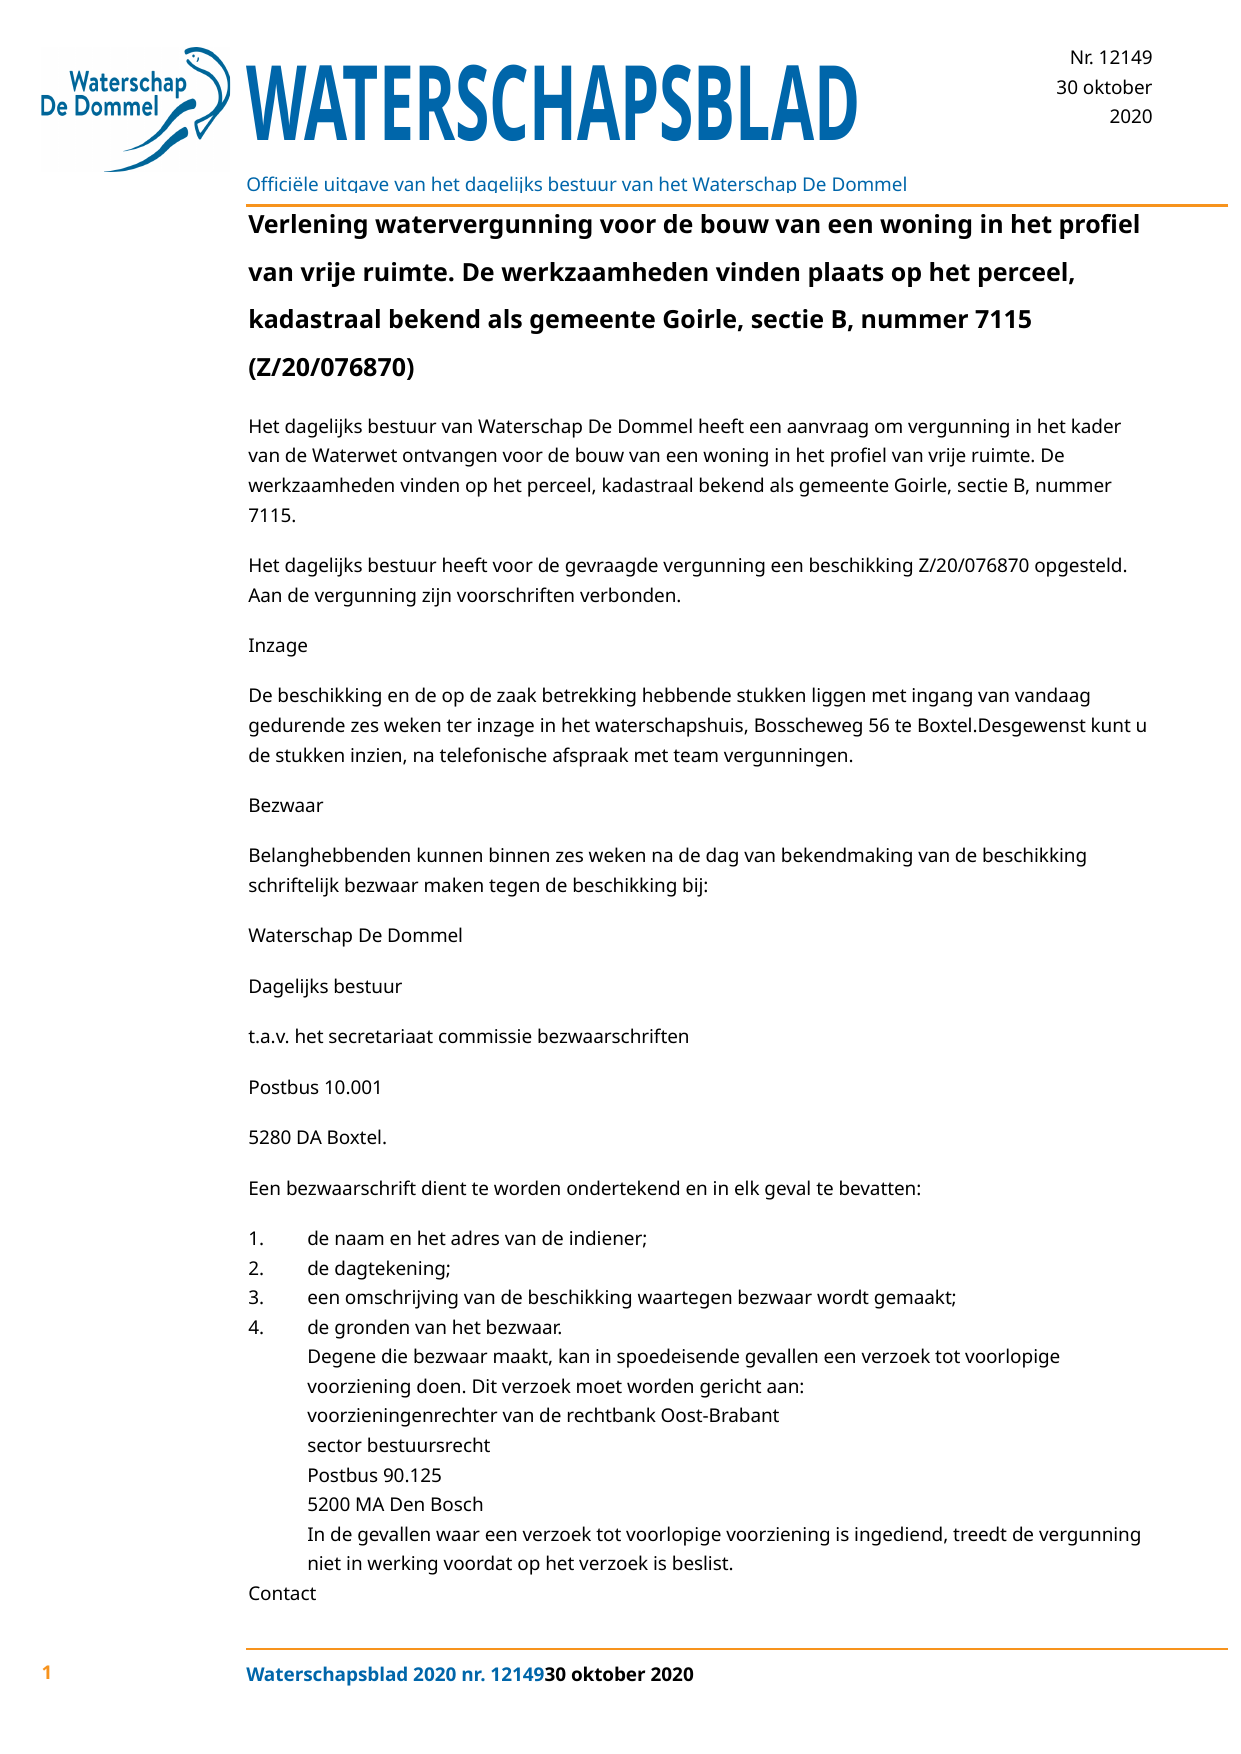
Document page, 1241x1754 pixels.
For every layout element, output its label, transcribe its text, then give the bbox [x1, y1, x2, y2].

text Waterschap De Dommel [248, 923, 1152, 948]
picture [204, 47, 231, 76]
list de naam en het adres van de indiener; [248, 1225, 1152, 1251]
picture [198, 118, 210, 131]
list een omschrijving van de beschikking waartegen bezwaar wordt gemaakt; [248, 1284, 1152, 1310]
text Verlening watervergunning voor de bouw van een woning in het profiel van vrije ruimte. De werkzaamheden vinden plaats op het perceel, kadastraal bekend als gemeente Goirle, sectie B, nummer 7115 (Z/20/076870) [248, 207, 1152, 384]
list 5200 MA Den Bosch [248, 1491, 1152, 1517]
list Degene die bezwaar maakt, kan in spoedeisende gevallen een verzoek tot voorlopige voorziening doen. Dit verzoek moet worden gericht aan: [248, 1343, 1152, 1399]
picture [45, 99, 51, 111]
text Contact [248, 1580, 1152, 1606]
text Dagelijks bestuur [248, 973, 1152, 999]
list In de gevallen waar een verzoek tot voorlopige voorziening is ingediend, treedt de vergunning niet in werking voordat op het verzoek is beslist. [248, 1521, 1152, 1576]
text t.a.v. het secretariaat commissie bezwaarschriften [248, 1023, 1152, 1049]
list de dagtekening; [248, 1255, 1152, 1281]
list sector bestuursrecht [248, 1432, 1152, 1458]
list voorzieningenrechter van de rechtbank Oost-Brabant [248, 1403, 1152, 1428]
text Postbus 10.001 [248, 1074, 1152, 1100]
text De beschikking en de op de zaak betrekking hebbende stukken liggen met ingang van vandaag gedurende zes weken ter inzage in het waterschapshuis, Bosscheweg 56 te Boxtel.Desgewenst kunt u de stukken inzien, na telefonische afspraak met team vergunningen. [248, 683, 1152, 768]
text Bezwaar [248, 792, 1152, 818]
text Het dagelijks bestuur van Waterschap De Dommel heeft een aanvraag om vergunning in het kader van de Waterwet ontvangen voor de bouw van een woning in het profiel van vrije ruimte. De werkzaamheden vinden op het perceel, kadastraal bekend als gemeente Goirle, sectie B, nummer 7115. [248, 413, 1152, 528]
text Het dagelijks bestuur heeft voor de gevraagde vergunning een beschikking Z/20/076870 opgesteld. Aan de vergunning zijn voorschriften verbonden. [248, 552, 1152, 608]
list de gronden van het bezwaar. [248, 1314, 1152, 1340]
text Belanghebbenden kunnen binnen zes weken na de dag van bekendmaking van de beschikking schriftelijk bezwaar maken tegen de beschikking bij: [248, 843, 1152, 898]
picture [41, 47, 231, 172]
text Een bezwaarschrift dient te worden ondertekend en in elk geval te bevatten: [248, 1175, 1152, 1201]
text 5280 DA Boxtel. [248, 1124, 1152, 1150]
text Inzage [248, 632, 1152, 658]
list Postbus 90.125 [248, 1462, 1152, 1488]
